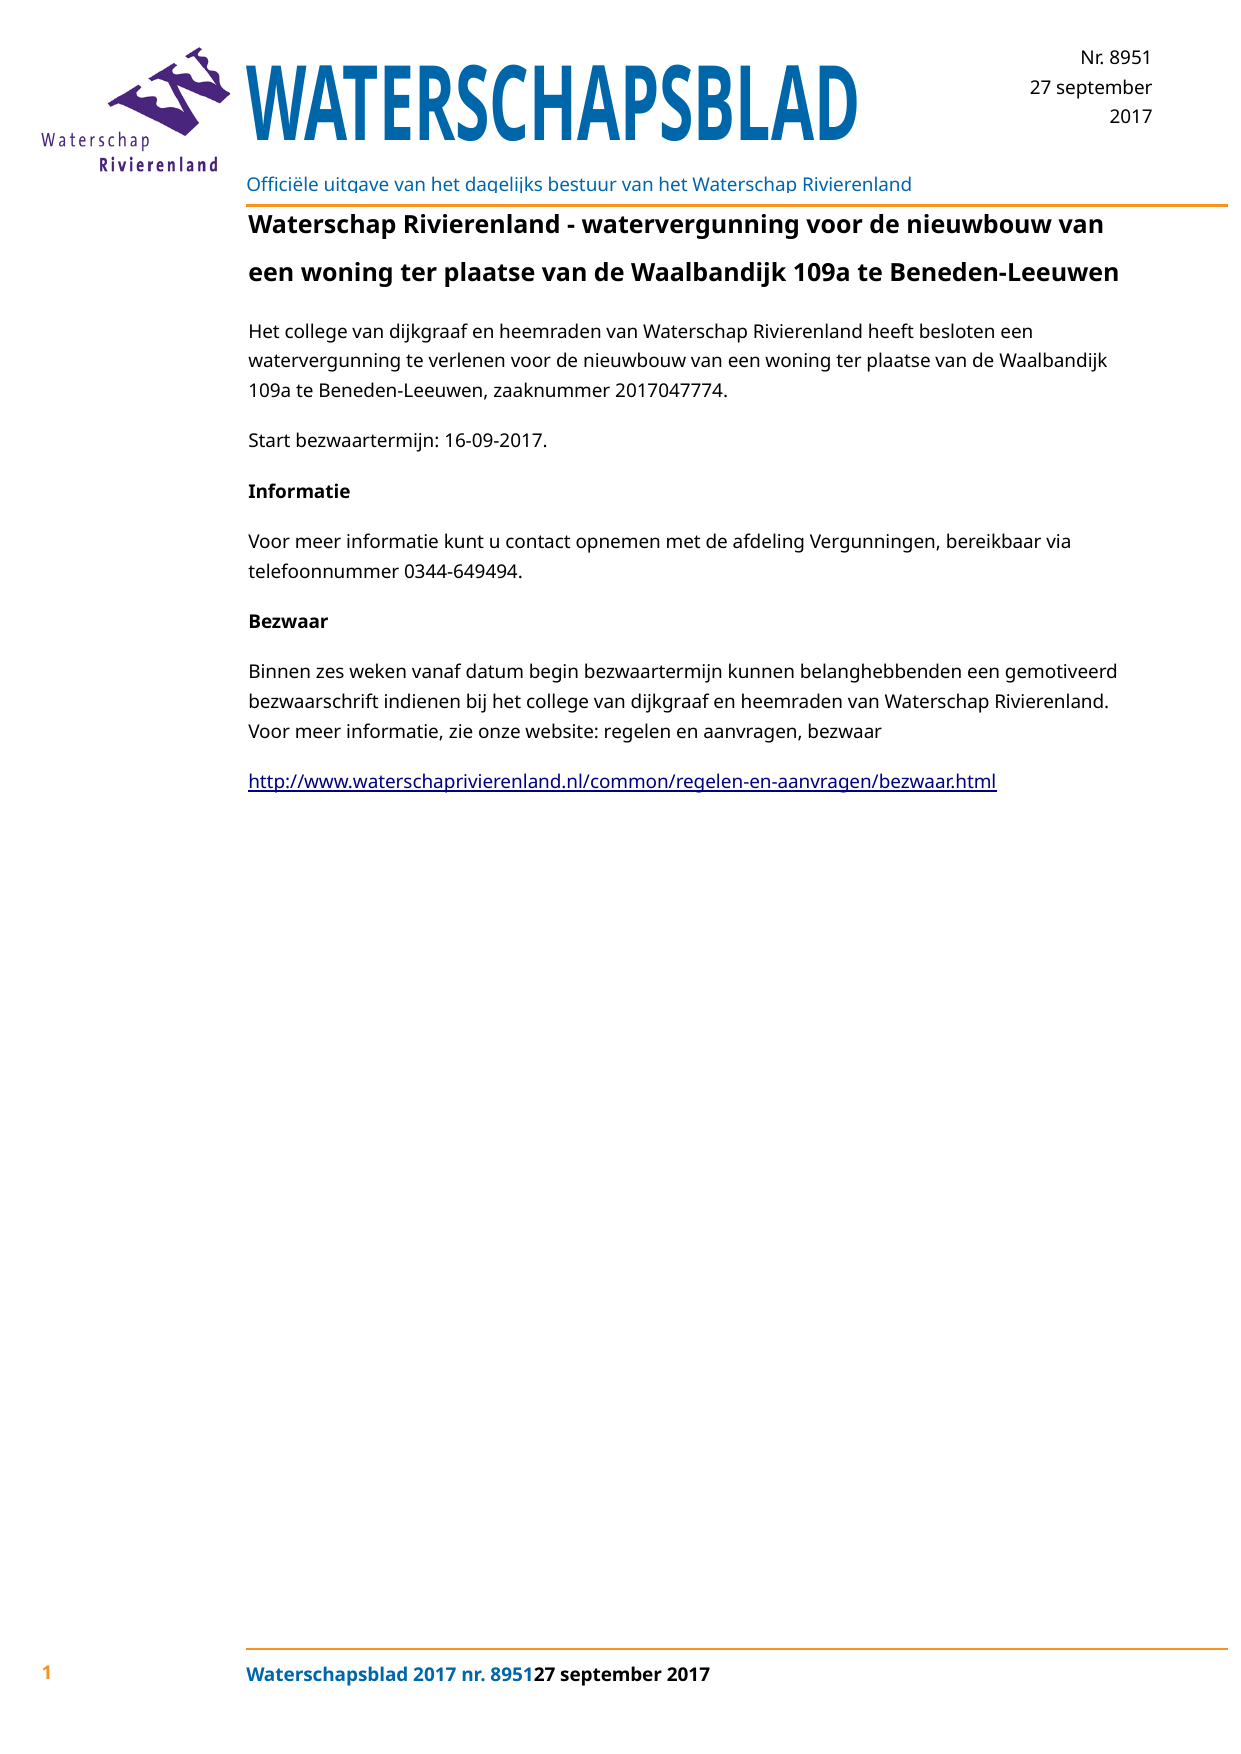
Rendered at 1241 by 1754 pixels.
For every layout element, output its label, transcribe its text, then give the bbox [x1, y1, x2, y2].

text Het college van dijkgraaf en heemraden van Waterschap Rivierenland heeft besloten een watervergunning te verlenen voor de nieuwbouw van een woning ter plaatse van de Waalbandijk 109a te Beneden-Leeuwen, zaaknummer 2017047774. [248, 318, 1152, 403]
text Informatie [248, 478, 1152, 504]
text Binnen zes weken vanaf datum begin bezwaartermijn kunnen belanghebbenden een gemotiveerd bezwaarschrift indienen bij het college van dijkgraaf en heemraden van Waterschap Rivierenland. Voor meer informatie, zie onze website: regelen en aanvragen, bezwaar [248, 659, 1152, 744]
text http://www.waterschaprivierenland.nl/common/regelen-en-aanvragen/bezwaar.html [248, 768, 1152, 794]
text Voor meer informatie kunt u contact opnemen met de afdeling Vergunningen, bereikbaar via telefoonnummer 0344-649494. [248, 528, 1152, 584]
text Bezwaar [248, 608, 1152, 634]
picture [41, 47, 231, 172]
text Start bezwaartermijn: 16-09-2017. [248, 427, 1152, 453]
text Waterschap Rivierenland - watervergunning voor de nieuwbouw van een woning ter plaatse van de Waalbandijk 109a te Beneden-Leeuwen [248, 207, 1152, 288]
